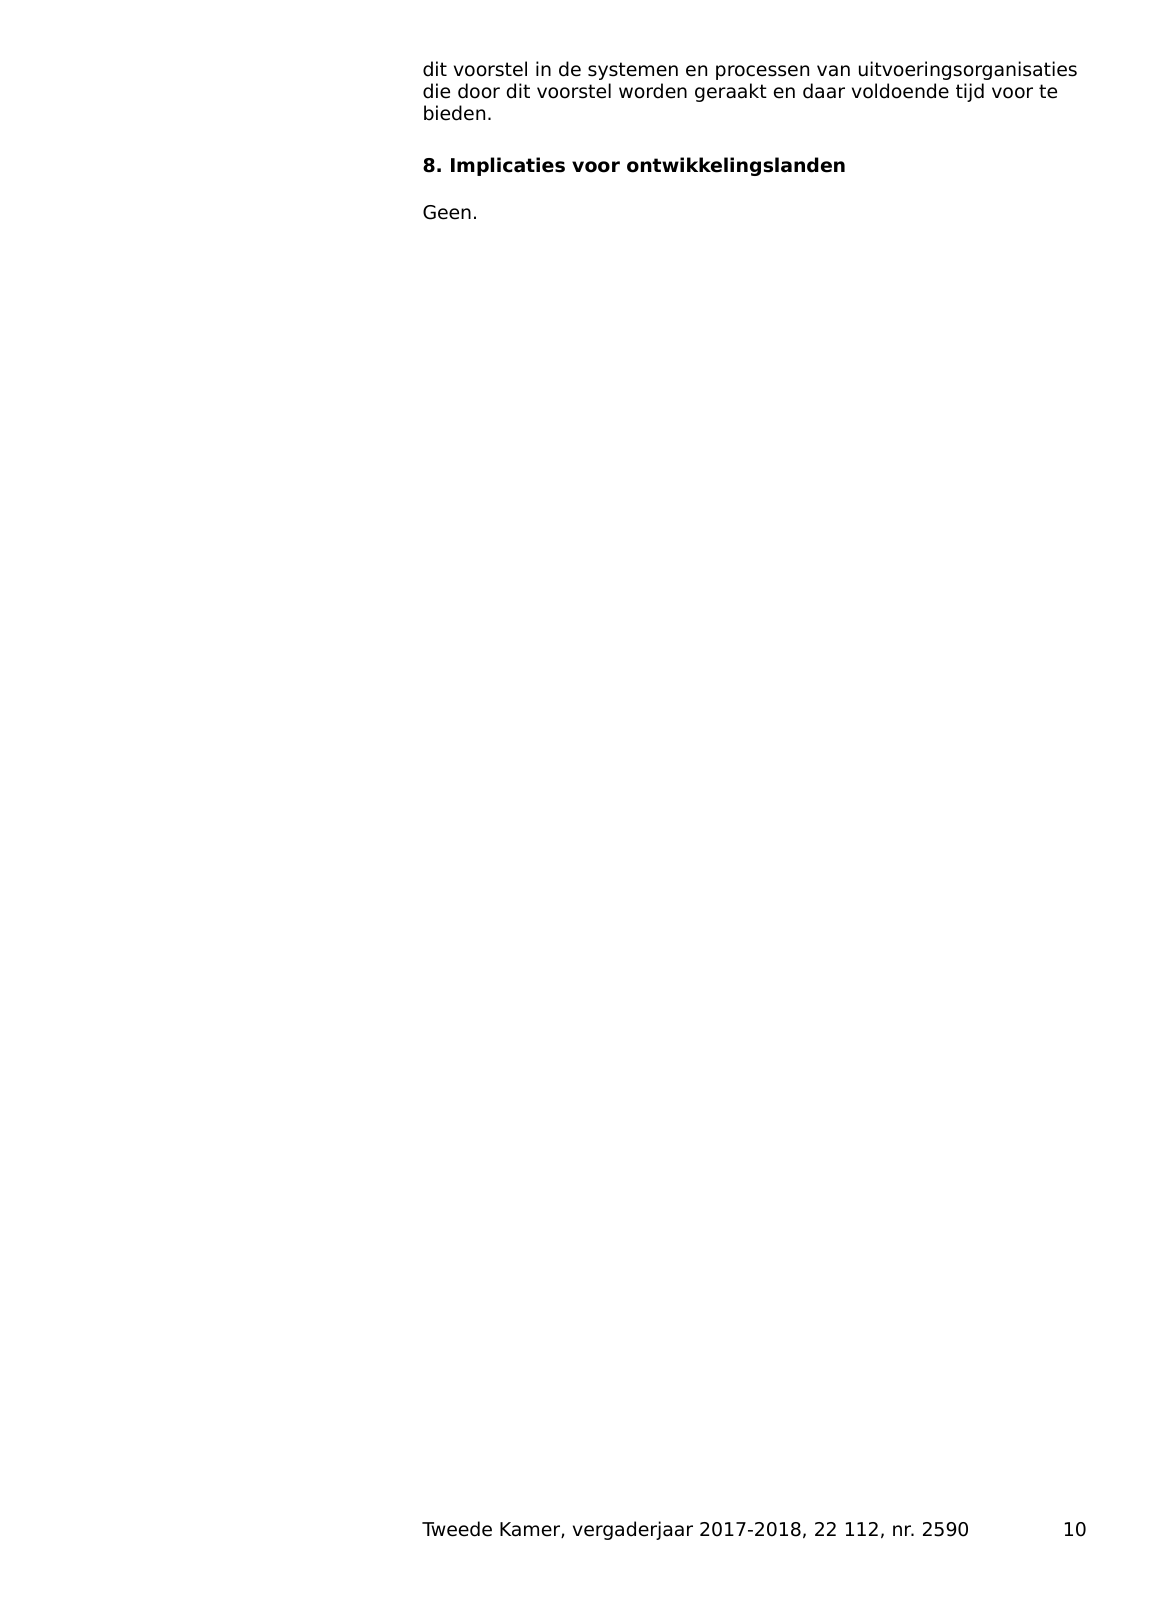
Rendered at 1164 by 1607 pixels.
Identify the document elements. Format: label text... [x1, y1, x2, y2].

text Geen. [422, 202, 1087, 224]
subtitle 8. Implicaties voor ontwikkelingslanden [422, 155, 1087, 177]
text dit voorstel in de systemen en processen van uitvoeringsorganisaties die door dit voorstel worden geraakt en daar voldoende tijd voor te bieden. [422, 59, 1087, 125]
